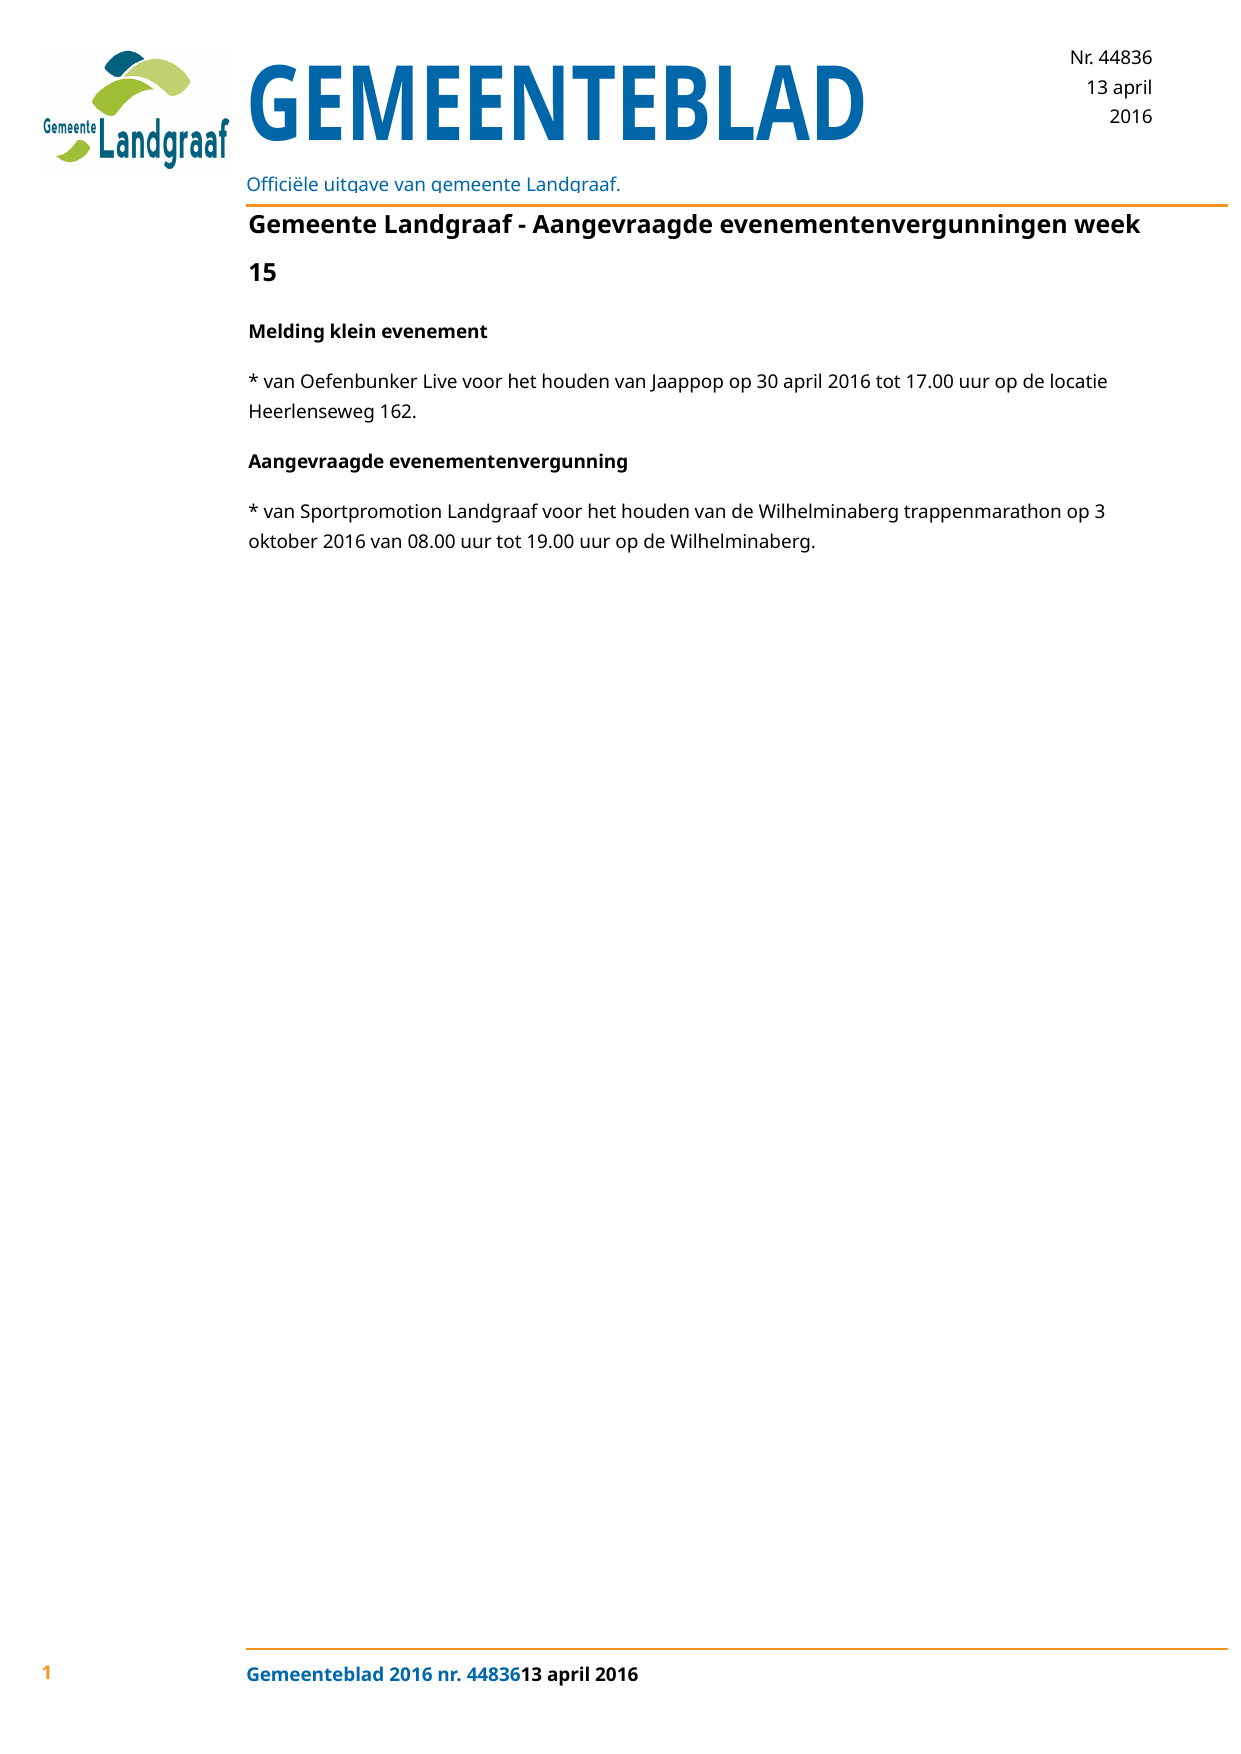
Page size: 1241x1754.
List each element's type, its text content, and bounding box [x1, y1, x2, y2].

picture [41, 47, 231, 172]
text Aangevraagde evenementenvergunning [248, 448, 1152, 474]
text Melding klein evenement [248, 318, 1152, 344]
text * van Oefenbunker Live voor het houden van Jaappop op 30 april 2016 tot 17.00 uur op de locatie Heerlenseweg 162. [248, 368, 1152, 424]
text * van Sportpromotion Landgraaf voor het houden van de Wilhelminaberg trappenmarathon op 3 oktober 2016 van 08.00 uur tot 19.00 uur op de Wilhelminaberg. [248, 499, 1152, 554]
text Gemeente Landgraaf - Aangevraagde evenementenvergunningen week 15 [248, 207, 1152, 288]
